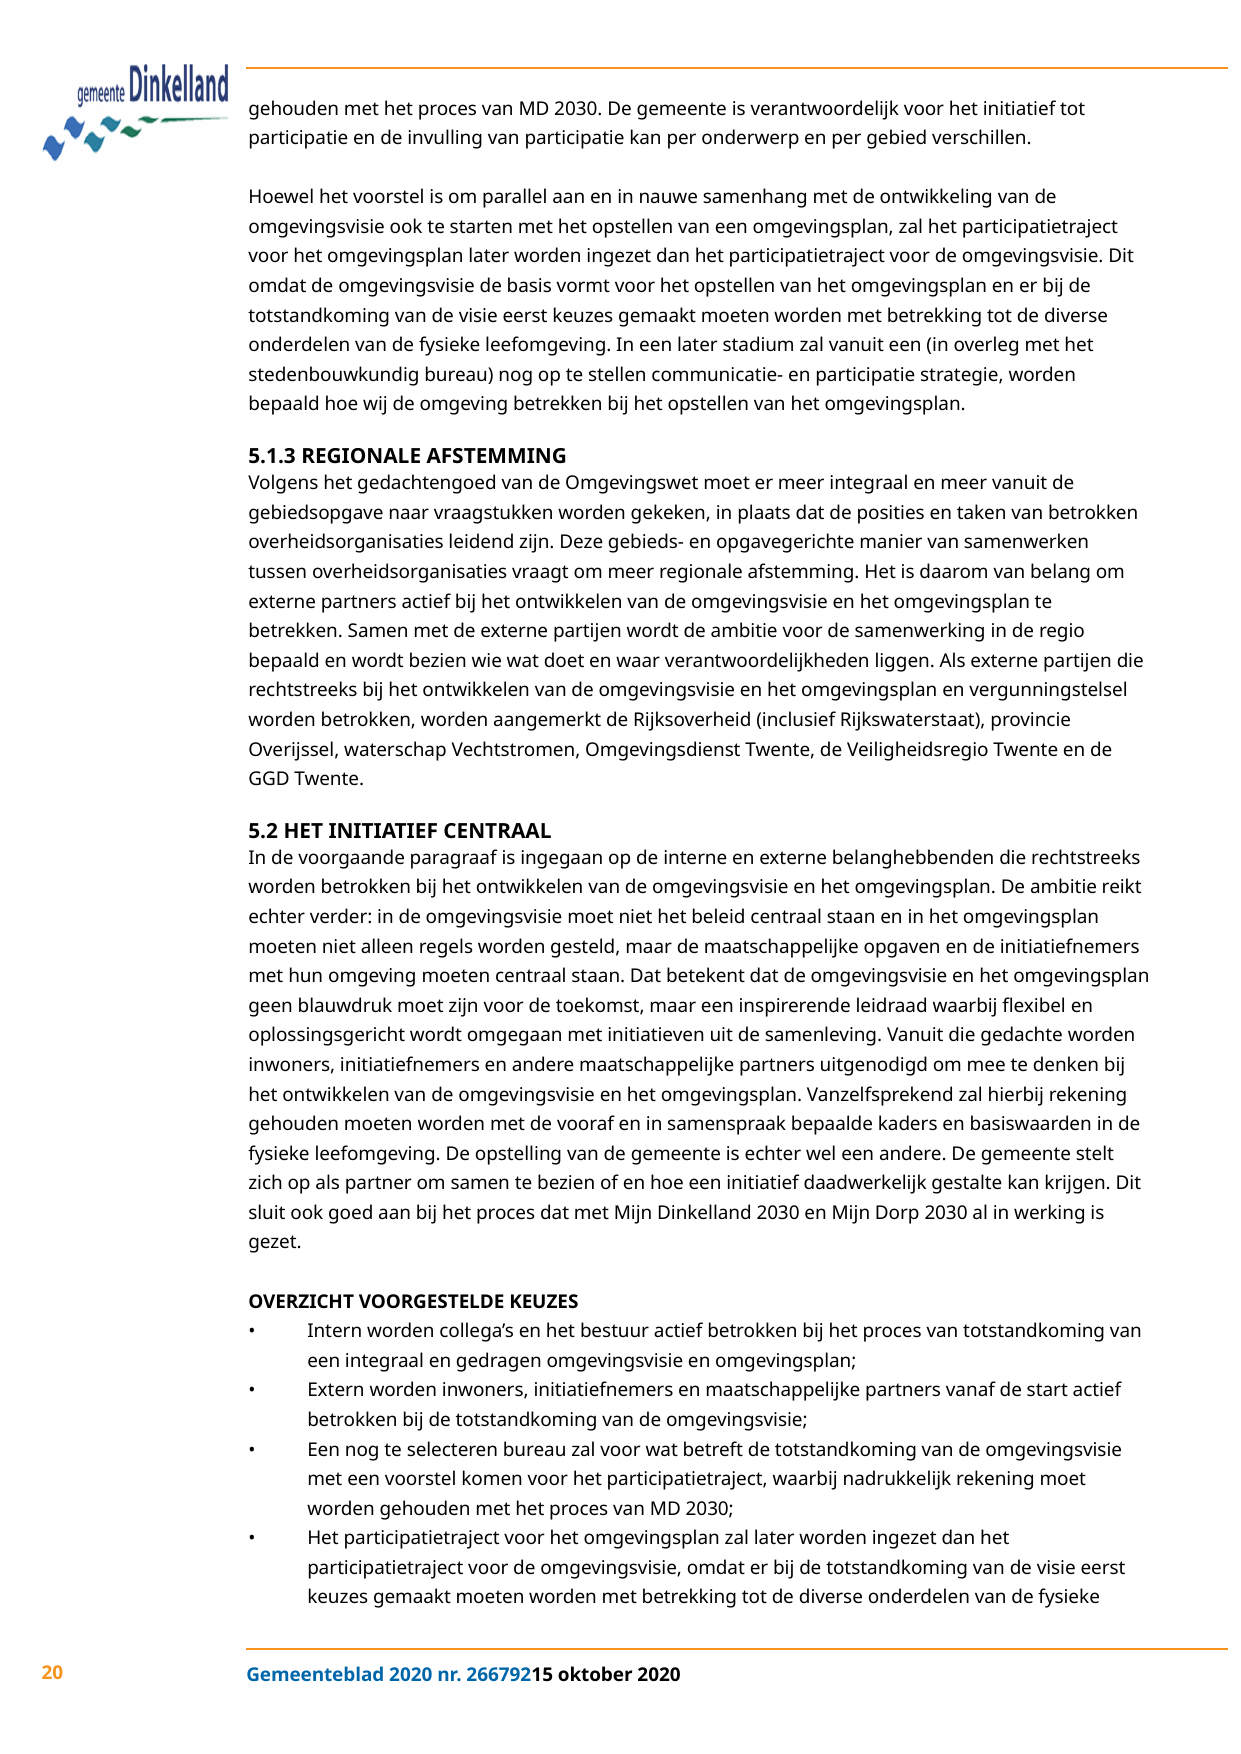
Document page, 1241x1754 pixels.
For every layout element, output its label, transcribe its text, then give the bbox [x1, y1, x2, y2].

list Extern worden inwoners, initiatiefnemers en maatschappelijke partners vanaf de start actief betrokken bij de totstandkoming van de omgevingsvisie; [248, 1377, 1152, 1432]
list Intern worden collega’s en het bestuur actief betrokken bij het proces van totstandkoming van een integraal en gedragen omgevingsvisie en omgevingsplan; [248, 1317, 1152, 1373]
text In de voorgaande paragraaf is ingegaan op de interne en externe belanghebbenden die rechtstreeks worden betrokken bij het ontwikkelen van de omgevingsvisie en het omgevingsplan. De ambitie reikt echter verder: in de omgevingsvisie moet niet het beleid centraal staan en in het omgevingsplan moeten niet alleen regels worden gesteld, maar de maatschappelijke opgaven en de initiatiefnemers met hun omgeving moeten centraal staan. Dat betekent dat de omgevingsvisie en het omgevingsplan geen blauwdruk moet zijn voor de toekomst, maar een inspirerende leidraad waarbij flexibel en oplossingsgericht wordt omgegaan met initiatieven uit de samenleving. Vanuit die gedachte worden inwoners, initiatiefnemers en andere maatschappelijke partners uitgenodigd om mee te denken bij het ontwikkelen van de omgevingsvisie en het omgevingsplan. Vanzelfsprekend zal hierbij rekening gehouden moeten worden met de vooraf en in samenspraak bepaalde kaders en basiswaarden in de fysieke leefomgeving. De opstelling van de gemeente is echter wel een andere. De gemeente stelt zich op als partner om samen te bezien of en hoe een initiatief daadwerkelijk gestalte kan krijgen. Dit sluit ook goed aan bij het proces dat met Mijn Dinkelland 2030 en Mijn Dorp 2030 al in werking is gezet. [248, 844, 1152, 1254]
list Een nog te selecteren bureau zal voor wat betreft de totstandkoming van de omgevingsvisie met een voorstel komen voor het participatietraject, waarbij nadrukkelijk rekening moet worden gehouden met het proces van MD 2030; [248, 1436, 1152, 1521]
picture [41, 47, 231, 172]
list Het participatietraject voor het omgevingsplan zal later worden ingezet dan het participatietraject voor de omgevingsvisie, omdat er bij de totstandkoming van de visie eerst keuzes gemaakt moeten worden met betrekking tot de diverse onderdelen van de fysieke [248, 1524, 1152, 1609]
text Volgens het gedachtengoed van de Omgevingswet moet er meer integraal en meer vanuit de gebiedsopgave naar vraagstukken worden gekeken, in plaats dat de posities en taken van betrokken overheidsorganisaties leidend zijn. Deze gebieds- en opgavegerichte manier van samenwerken tussen overheidsorganisaties vraagt om meer regionale afstemming. Het is daarom van belang om externe partners actief bij het ontwikkelen van de omgevingsvisie en het omgevingsplan te betrekken. Samen met de externe partijen wordt de ambitie voor de samenwerking in de regio bepaald en wordt bezien wie wat doet en waar verantwoordelijkheden liggen. Als externe partijen die rechtstreeks bij het ontwikkelen van de omgevingsvisie en het omgevingsplan en vergunningstelsel worden betrokken, worden aangemerkt de Rijksoverheid (inclusief Rijkswaterstaat), provincie Overijssel, waterschap Vechtstromen, Omgevingsdienst Twente, de Veiligheidsregio Twente en de GGD Twente. [248, 469, 1152, 791]
text 5.1.3 REGIONALE AFSTEMMING [248, 441, 1152, 469]
text 5.2 HET INITIATIEF CENTRAAL [248, 816, 1152, 844]
text OVERZICHT VOORGESTELDE KEUZES [248, 1288, 1152, 1314]
text gehouden met het proces van MD 2030. De gemeente is verantwoordelijk voor het initiatief tot participatie en de invulling van participatie kan per onderwerp en per gebied verschillen. [248, 95, 1152, 150]
text Hoewel het voorstel is om parallel aan en in nauwe samenhang met de ontwikkeling van de omgevingsvisie ook te starten met het opstellen van een omgevingsplan, zal het participatietraject voor het omgevingsplan later worden ingezet dan het participatietraject voor de omgevingsvisie. Dit omdat de omgevingsvisie de basis vormt voor het opstellen van het omgevingsplan en er bij de totstandkoming van de visie eerst keuzes gemaakt moeten worden met betrekking tot de diverse onderdelen van de fysieke leefomgeving. In een later stadium zal vanuit een (in overleg met het stedenbouwkundig bureau) nog op te stellen communicatie- en participatie strategie, worden bepaald hoe wij de omgeving betrekken bij het opstellen van het omgevingsplan. [248, 183, 1152, 416]
